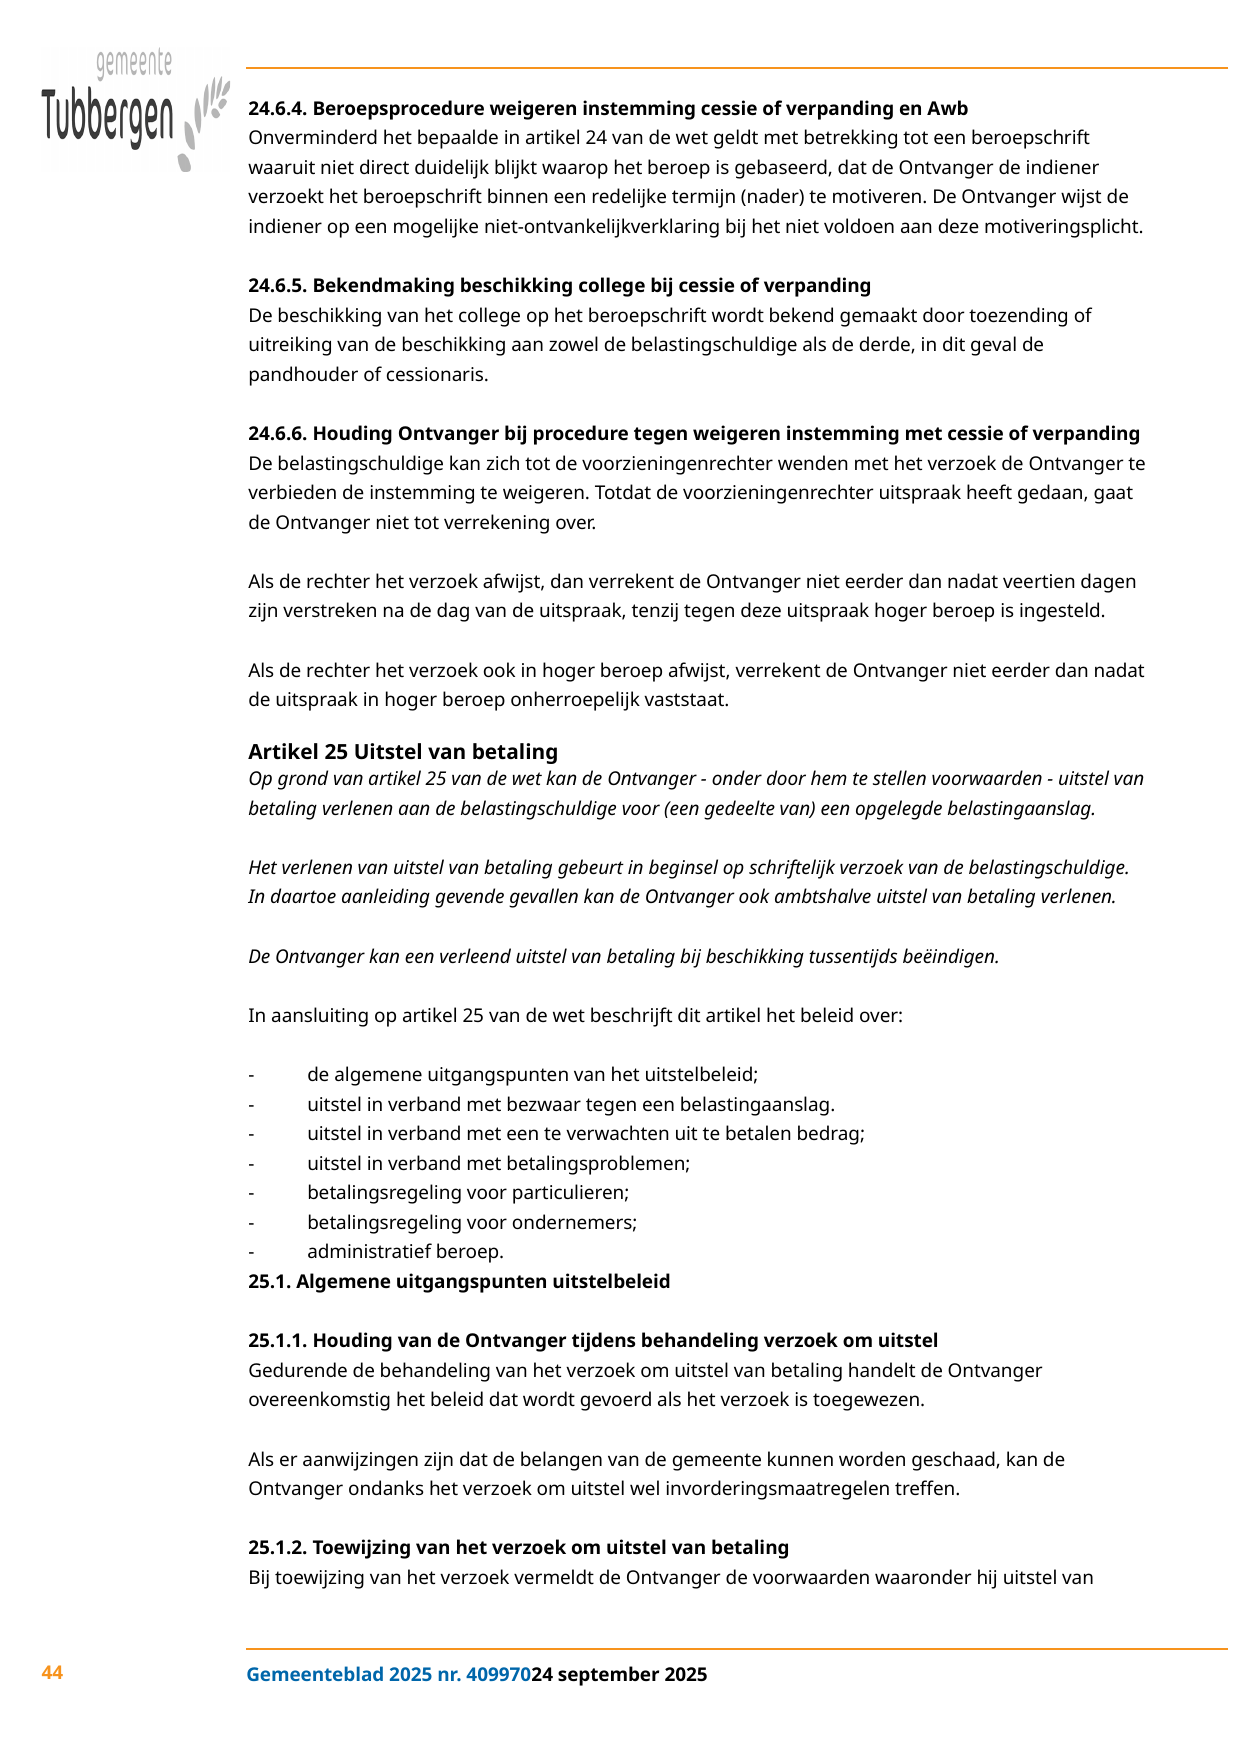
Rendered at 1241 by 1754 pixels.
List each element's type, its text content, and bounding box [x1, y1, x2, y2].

text 25.1. Algemene uitgangspunten uitstelbeleid [248, 1268, 1152, 1294]
text 25.1.2. Toewijzing van het verzoek om uitstel van betaling [248, 1534, 1152, 1560]
text Gedurende de behandeling van het verzoek om uitstel van betaling handelt de Ontvanger overeenkomstig het beleid dat wordt gevoerd als het verzoek is toegewezen. [248, 1357, 1152, 1412]
text Onverminderd het bepaalde in artikel 24 van de wet geldt met betrekking tot een beroepschrift waaruit niet direct duidelijk blijkt waarop het beroep is gebaseerd, dat de Ontvanger de indiener verzoekt het beroepschrift binnen een redelijke termijn (nader) te motiveren. De Ontvanger wijst de indiener op een mogelijke niet-ontvankelijkverklaring bij het niet voldoen aan deze motiveringsplicht. [248, 124, 1152, 239]
list uitstel in verband met betalingsproblemen; [248, 1150, 1152, 1176]
text Het verlenen van uitstel van betaling gebeurt in beginsel op schriftelijk verzoek van de belastingschuldige. In daartoe aanleiding gevende gevallen kan de Ontvanger ook ambtshalve uitstel van betaling verlenen. [248, 854, 1152, 909]
text 24.6.6. Houding Ontvanger bij procedure tegen weigeren instemming met cessie of verpanding [248, 420, 1152, 446]
text Als er aanwijzingen zijn dat de belangen van de gemeente kunnen worden geschaad, kan de Ontvanger ondanks het verzoek om uitstel wel invorderingsmaatregelen treffen. [248, 1446, 1152, 1501]
text Op grond van artikel 25 van de wet kan de Ontvanger - onder door hem te stellen voorwaarden - uitstel van betaling verlenen aan de belastingschuldige voor (een gedeelte van) een opgelegde belastingaanslag. [248, 765, 1152, 821]
text In aansluiting op artikel 25 van de wet beschrijft dit artikel het beleid over: [248, 1002, 1152, 1028]
list betalingsregeling voor ondernemers; [248, 1209, 1152, 1235]
list de algemene uitgangspunten van het uitstelbeleid; [248, 1061, 1152, 1087]
text De beschikking van het college op het beroepschrift wordt bekend gemaakt door toezending of uitreiking van de beschikking aan zowel de belastingschuldige als de derde, in dit geval de pandhouder of cessionaris. [248, 302, 1152, 387]
list administratief beroep. [248, 1239, 1152, 1264]
text 24.6.4. Beroepsprocedure weigeren instemming cessie of verpanding en Awb [248, 95, 1152, 121]
list uitstel in verband met bezwaar tegen een belastingaanslag. [248, 1091, 1152, 1116]
picture [41, 47, 231, 172]
text 24.6.5. Bekendmaking beschikking college bij cessie of verpanding [248, 272, 1152, 298]
text De Ontvanger kan een verleend uitstel van betaling bij beschikking tussentijds beëindigen. [248, 943, 1152, 968]
text 25.1.1. Houding van de Ontvanger tijdens behandeling verzoek om uitstel [248, 1327, 1152, 1353]
text De belastingschuldige kan zich tot de voorzieningenrechter wenden met het verzoek de Ontvanger te verbieden de instemming te weigeren. Totdat de voorzieningenrechter uitspraak heeft gedaan, gaat de Ontvanger niet tot verrekening over. [248, 450, 1152, 535]
list betalingsregeling voor particulieren; [248, 1179, 1152, 1205]
list uitstel in verband met een te verwachten uit te betalen bedrag; [248, 1120, 1152, 1146]
text Bij toewijzing van het verzoek vermeldt de Ontvanger de voorwaarden waaronder hij uitstel van [248, 1564, 1152, 1590]
text Artikel 25 Uitstel van betaling [248, 737, 1152, 765]
text Als de rechter het verzoek ook in hoger beroep afwijst, verrekent de Ontvanger niet eerder dan nadat de uitspraak in hoger beroep onherroepelijk vaststaat. [248, 657, 1152, 712]
text Als de rechter het verzoek afwijst, dan verrekent de Ontvanger niet eerder dan nadat veertien dagen zijn verstreken na de dag van de uitspraak, tenzij tegen deze uitspraak hoger beroep is ingesteld. [248, 568, 1152, 623]
